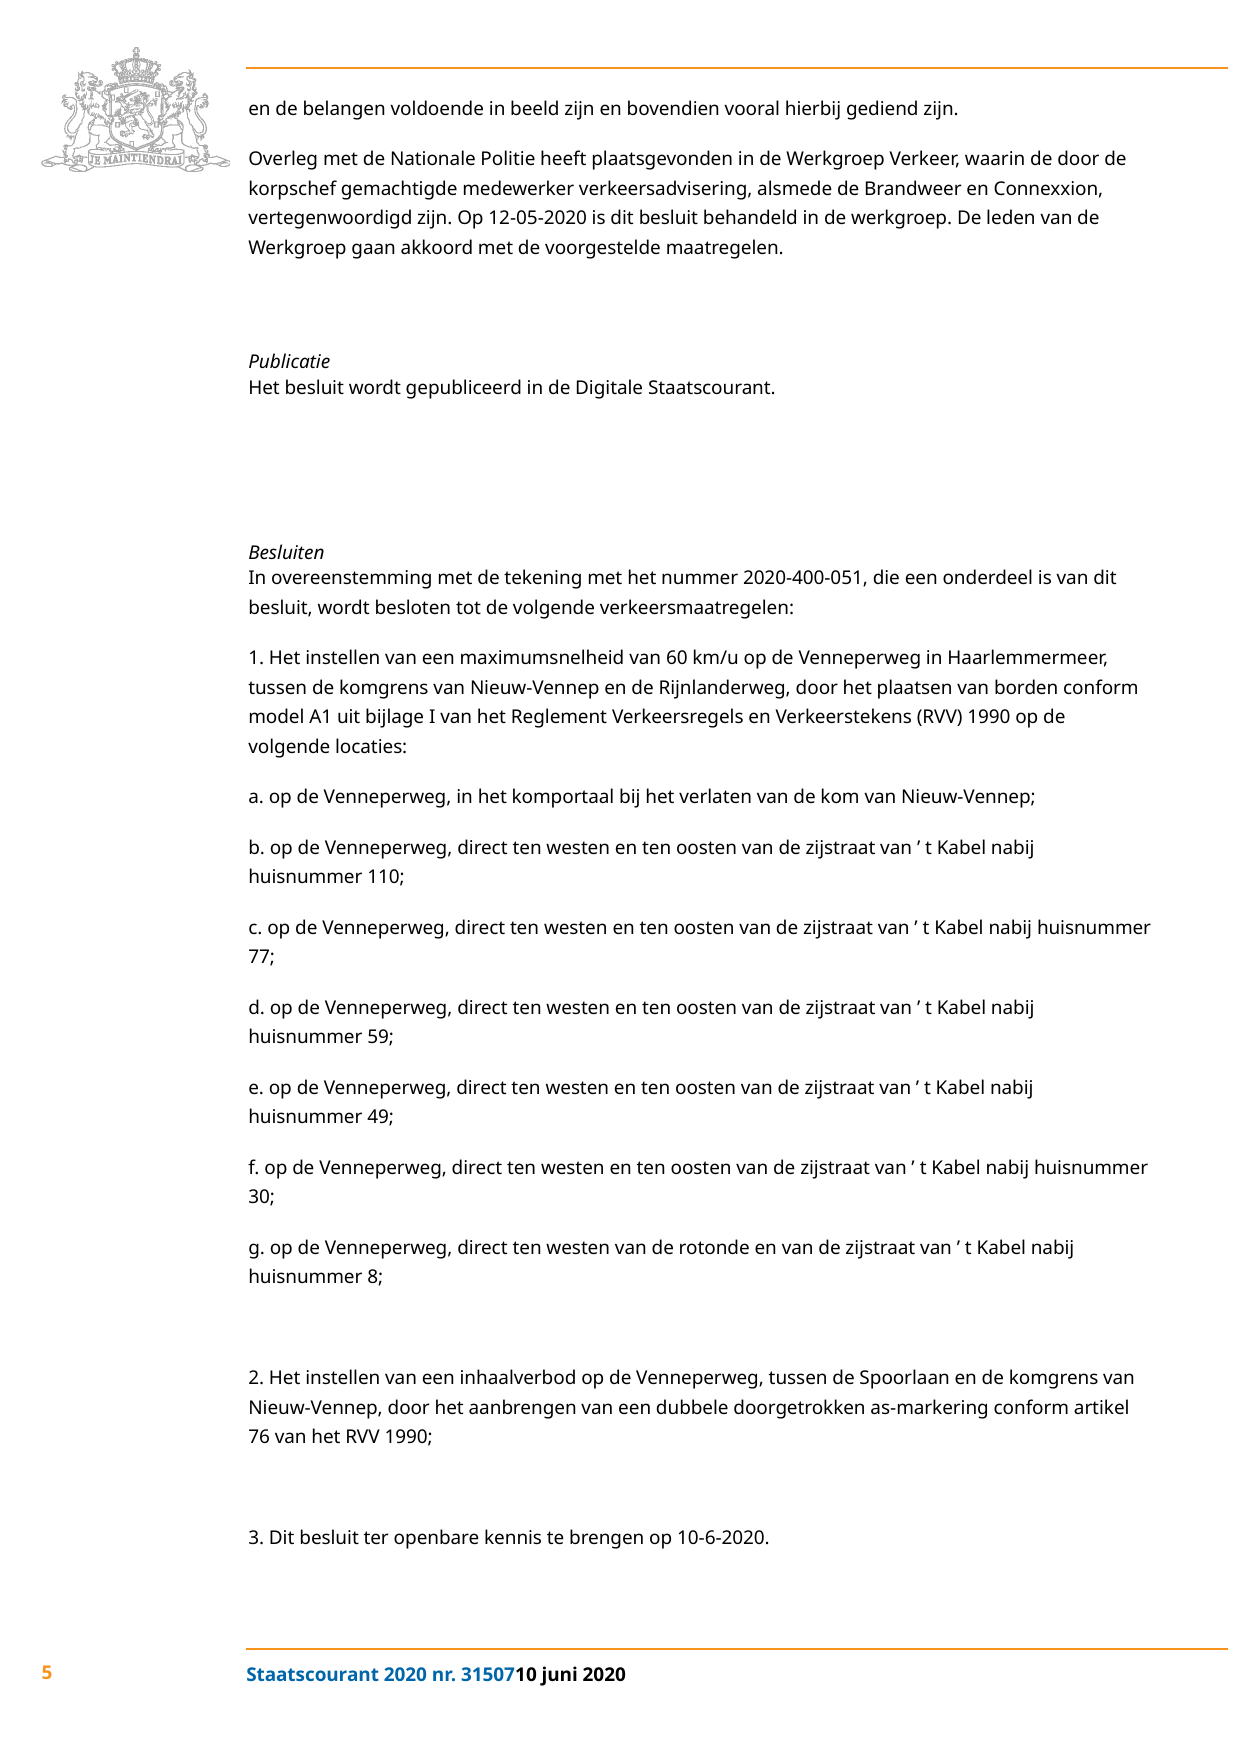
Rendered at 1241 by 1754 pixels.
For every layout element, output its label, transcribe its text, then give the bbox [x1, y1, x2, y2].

text a. op de Venneperweg, in het komportaal bij het verlaten van de kom van Nieuw-Vennep; [248, 784, 1152, 809]
text b. op de Venneperweg, direct ten westen en ten oosten van de zijstraat van ’ t Kabel nabij huisnummer 110; [248, 834, 1152, 889]
text Het besluit wordt gepubliceerd in de Digitale Staatscourant. [248, 374, 1152, 400]
text Overleg met de Nationale Politie heeft plaatsgevonden in de Werkgroep Verkeer, waarin de door de korpschef gemachtigde medewerker verkeersadvisering, alsmede de Brandweer en Connexxion, vertegenwoordigd zijn. Op 12-05-2020 is dit besluit behandeld in de werkgroep. De leden van de Werkgroep gaan akkoord met de voorgestelde maatregelen. [248, 145, 1152, 260]
text e. op de Venneperweg, direct ten westen en ten oosten van de zijstraat van ’ t Kabel nabij huisnummer 49; [248, 1074, 1152, 1129]
text In overeenstemming met de tekening met het nummer 2020-400-051, die een onderdeel is van dit besluit, wordt besloten tot de volgende verkeersmaatregelen: [248, 564, 1152, 620]
text d. op de Venneperweg, direct ten westen en ten oosten van de zijstraat van ’ t Kabel nabij huisnummer 59; [248, 994, 1152, 1049]
text Publicatie [248, 348, 1152, 374]
text Besluiten [248, 539, 1152, 564]
text 3. Dit besluit ter openbare kennis te brengen op 10-6-2020. [248, 1524, 1152, 1550]
text g. op de Venneperweg, direct ten westen van de rotonde en van de zijstraat van ’ t Kabel nabij huisnummer 8; [248, 1234, 1152, 1289]
text 2. Het instellen van een inhaalverbod op de Venneperweg, tussen de Spoorlaan en de komgrens van Nieuw-Vennep, door het aanbrengen van een dubbele doorgetrokken as-markering conform artikel 76 van het RVV 1990; [248, 1364, 1152, 1449]
text 1. Het instellen van een maximumsnelheid van 60 km/u op de Venneperweg in Haarlemmermeer, tussen de komgrens van Nieuw-Vennep en de Rijnlanderweg, door het plaatsen van borden conform model A1 uit bijlage I van het Reglement Verkeersregels en Verkeerstekens (RVV) 1990 op de volgende locaties: [248, 644, 1152, 759]
text c. op de Venneperweg, direct ten westen en ten oosten van de zijstraat van ’ t Kabel nabij huisnummer 77; [248, 914, 1152, 969]
picture [41, 47, 231, 172]
text en de belangen voldoende in beeld zijn en bovendien vooral hierbij gediend zijn. [248, 95, 1152, 121]
text f. op de Venneperweg, direct ten westen en ten oosten van de zijstraat van ’ t Kabel nabij huisnummer 30; [248, 1154, 1152, 1209]
